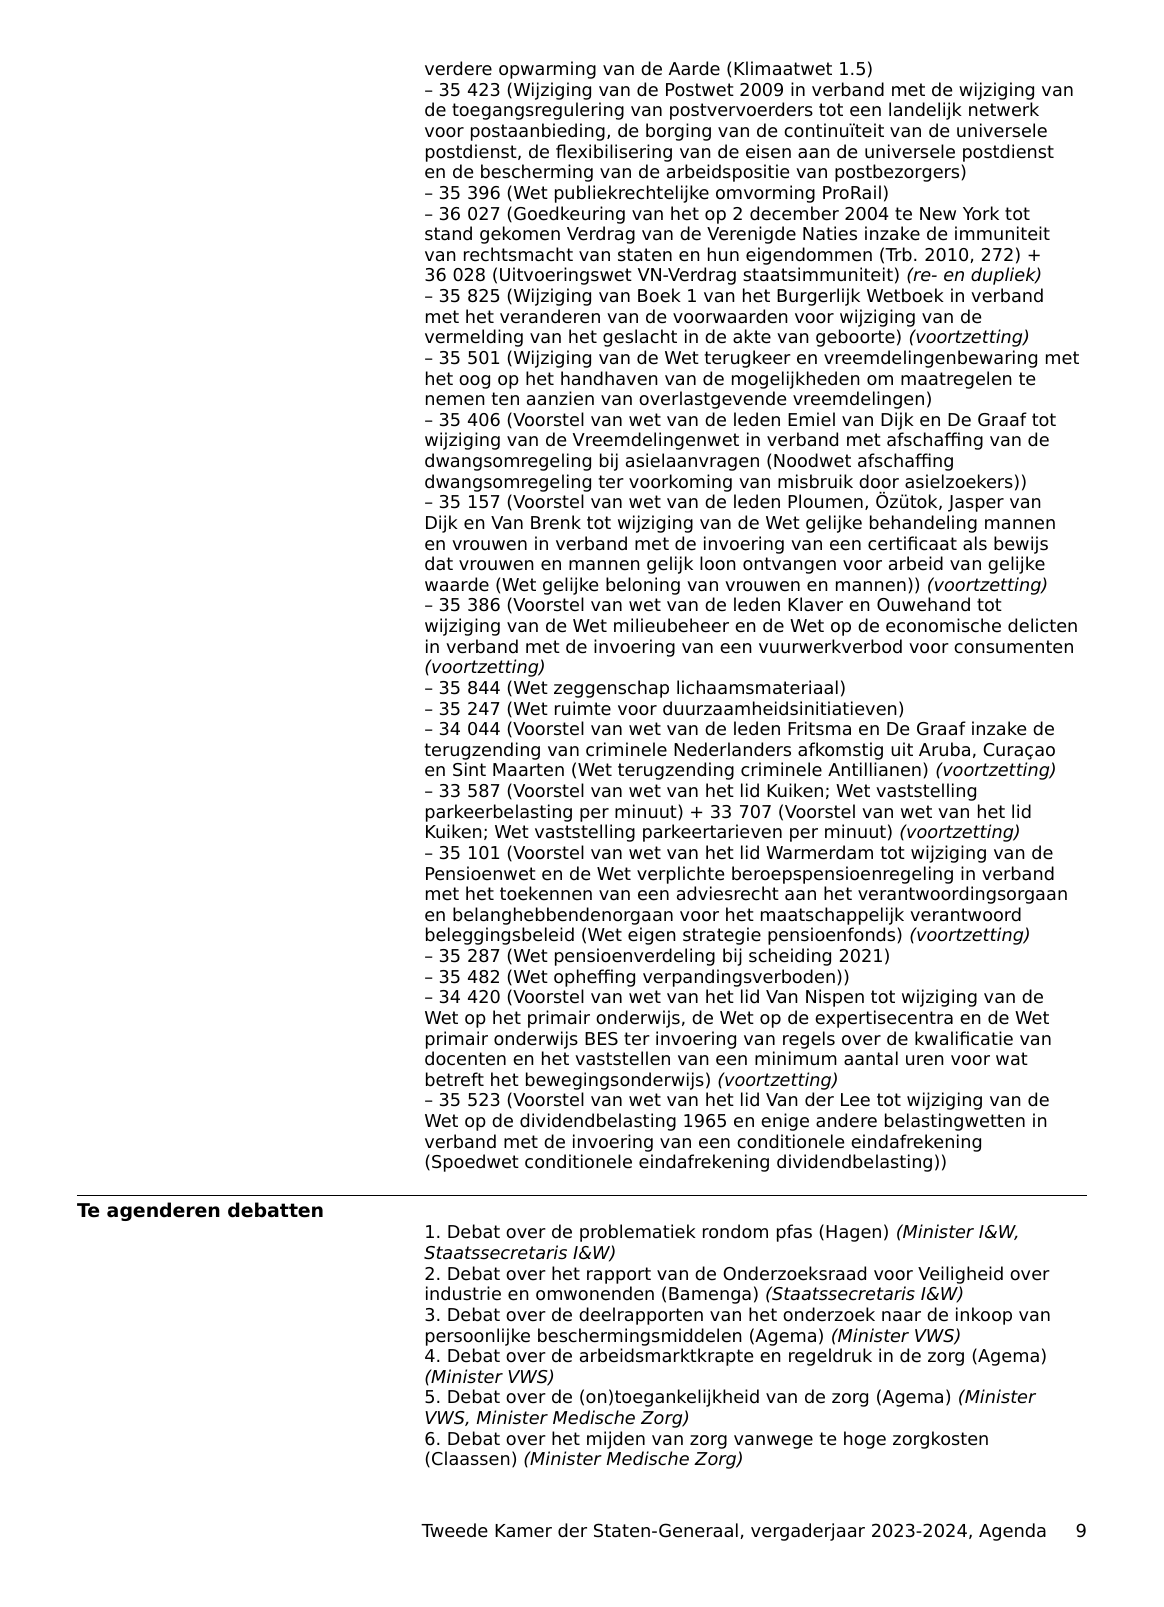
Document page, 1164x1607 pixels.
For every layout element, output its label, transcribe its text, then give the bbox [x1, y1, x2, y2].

table_cell [401, 719, 418, 781]
table_cell – 35 523 (Voorstel van wet van het lid Van der Lee tot wijziging van de Wet op de dividendbelasting 1965 en enige andere belastingwetten in verband met de invoering van een conditionele eindafrekening (Spoedwet conditionele eindafrekening dividendbelasting)) [418, 1090, 1087, 1173]
table_cell – 34 420 (Voorstel van wet van het lid Van Nispen tot wijziging van de Wet op het primair onderwijs, de Wet op de expertisecentra en de Wet primair onderwijs BES ter invoering van regels over de kwalificatie van docenten en het vaststellen van een minimum aantal uren voor wat betreft het bewegingsonderwijs) (voortzetting) [418, 987, 1087, 1090]
table_header Te agenderen debatten [77, 1196, 401, 1222]
table_cell – 35 501 (Wijziging van de Wet terugkeer en vreemdelingenbewaring met het oog op het handhaven van de mogelijkheden om maatregelen te nemen ten aanzien van overlastgevende vreemdelingen) [418, 348, 1087, 410]
table_cell [77, 678, 401, 698]
table_cell [401, 183, 418, 203]
table_cell 4. Debat over de arbeidsmarktkrapte en regeldruk in de zorg (Agema) (Minister VWS) [418, 1346, 1087, 1387]
table_cell – 35 287 (Wet pensioenverdeling bij scheiding 2021) [418, 946, 1087, 967]
table_cell [77, 595, 401, 678]
table_cell [401, 1264, 418, 1305]
table_cell [77, 348, 401, 410]
table_cell [77, 699, 401, 719]
table_cell – 35 157 (Voorstel van wet van de leden Ploumen, Özütok, Jasper van Dijk en Van Brenk tot wijziging van de Wet gelijke behandeling mannen en vrouwen in verband met de invoering van een certificaat als bewijs dat vrouwen en mannen gelijk loon ontvangen voor arbeid van gelijke waarde (Wet gelijke beloning van vrouwen en mannen)) (voortzetting) [418, 492, 1087, 595]
table_cell – 35 825 (Wijziging van Boek 1 van het Burgerlijk Wetboek in verband met het veranderen van de voorwaarden voor wijziging van de vermelding van het geslacht in de akte van geboorte) (voortzetting) [418, 286, 1087, 348]
table_cell [77, 1223, 401, 1264]
table_cell [401, 1346, 418, 1387]
table_cell [401, 59, 418, 80]
table_cell [77, 1264, 401, 1305]
table_cell 2. Debat over het rapport van de Onderzoeksraad voor Veiligheid over industrie en omwonenden (Bamenga) (Staatssecretaris I&W) [418, 1264, 1087, 1305]
table_cell 1. Debat over de problematiek rondom pfas (Hagen) (Minister I&W, Staatssecretaris I&W) [418, 1223, 1087, 1264]
table_cell [401, 286, 418, 348]
table_cell [401, 987, 418, 1090]
table_cell [77, 781, 401, 843]
table_cell – 35 406 (Voorstel van wet van de leden Emiel van Dijk en De Graaf tot wijziging van de Vreemdelingenwet in verband met afschaffing van de dwangsomregeling bij asielaanvragen (Noodwet afschaffing dwangsomregeling ter voorkoming van misbruik door asielzoekers)) [418, 410, 1087, 492]
table_header [401, 1196, 418, 1222]
table_cell [401, 967, 418, 987]
table_cell [401, 492, 418, 595]
table_cell – 35 844 (Wet zeggenschap lichaamsmateriaal) [418, 678, 1087, 698]
table_cell [77, 843, 401, 946]
table_cell [401, 781, 418, 843]
table_cell [401, 1429, 418, 1470]
table_cell [401, 204, 418, 286]
table_cell [77, 410, 401, 492]
table_cell – 35 101 (Voorstel van wet van het lid Warmerdam tot wijziging van de Pensioenwet en de Wet verplichte beroepspensioenregeling in verband met het toekennen van een adviesrecht aan het verantwoordingsorgaan en belanghebbendenorgaan voor het maatschappelijk verantwoord beleggingsbeleid (Wet eigen strategie pensioenfonds) (voortzetting) [418, 843, 1087, 946]
table_cell [77, 1090, 401, 1173]
table_cell [77, 204, 401, 286]
table_cell [401, 1090, 418, 1173]
table_cell – 34 044 (Voorstel van wet van de leden Fritsma en De Graaf inzake de terugzending van criminele Nederlanders afkomstig uit Aruba, Curaçao en Sint Maarten (Wet terugzending criminele Antillianen) (voortzetting) [418, 719, 1087, 781]
table_cell – 36 027 (Goedkeuring van het op 2 december 2004 te New York tot stand gekomen Verdrag van de Verenigde Naties inzake de immuniteit van rechtsmacht van staten en hun eigendommen (Trb. 2010, 272) + 36 028 (Uitvoeringswet VN-Verdrag staatsimmuniteit) (re- en dupliek) [418, 204, 1087, 286]
table_cell – 35 396 (Wet publiekrechtelijke omvorming ProRail) [418, 183, 1087, 203]
table_cell [401, 410, 418, 492]
table_cell [401, 843, 418, 946]
table_cell [401, 348, 418, 410]
table_cell – 35 247 (Wet ruimte voor duurzaamheidsinitiatieven) [418, 699, 1087, 719]
table_cell – 35 482 (Wet opheffing verpandingsverboden)) [418, 967, 1087, 987]
table_header [418, 1196, 1087, 1222]
table_cell – 35 423 (Wijziging van de Postwet 2009 in verband met de wijziging van de toegangsregulering van postvervoerders tot een landelijk netwerk voor postaanbieding, de borging van de continuïteit van de universele postdienst, de flexibilisering van de eisen aan de universele postdienst en de bescherming van de arbeidspositie van postbezorgers) [418, 80, 1087, 183]
table_cell [401, 678, 418, 698]
table_cell [77, 719, 401, 781]
table_cell verdere opwarming van de Aarde (Klimaatwet 1.5) [418, 59, 1087, 80]
table_cell 6. Debat over het mijden van zorg vanwege te hoge zorgkosten (Claassen) (Minister Medische Zorg) [418, 1429, 1087, 1470]
table_cell [77, 1388, 401, 1429]
table_cell [77, 1305, 401, 1346]
table_cell [77, 987, 401, 1090]
table_cell [401, 1388, 418, 1429]
table_cell [401, 1305, 418, 1346]
table_cell [401, 595, 418, 678]
table_cell [77, 1346, 401, 1387]
table_cell [401, 946, 418, 967]
table_cell [77, 967, 401, 987]
table_cell [77, 183, 401, 203]
table_cell – 33 587 (Voorstel van wet van het lid Kuiken; Wet vaststelling parkeerbelasting per minuut) + 33 707 (Voorstel van wet van het lid Kuiken; Wet vaststelling parkeertarieven per minuut) (voortzetting) [418, 781, 1087, 843]
table_cell – 35 386 (Voorstel van wet van de leden Klaver en Ouwehand tot wijziging van de Wet milieubeheer en de Wet op de economische delicten in verband met de invoering van een vuurwerkverbod voor consumenten (voortzetting) [418, 595, 1087, 678]
table_cell [77, 1429, 401, 1470]
table_cell 3. Debat over de deelrapporten van het onderzoek naar de inkoop van persoonlijke beschermingsmiddelen (Agema) (Minister VWS) [418, 1305, 1087, 1346]
table_cell [401, 699, 418, 719]
table_cell [77, 286, 401, 348]
table_cell [77, 80, 401, 183]
table_cell [401, 80, 418, 183]
table_cell [77, 59, 401, 80]
table_cell [401, 1223, 418, 1264]
table_cell 5. Debat over de (on)toegankelijkheid van de zorg (Agema) (Minister VWS, Minister Medische Zorg) [418, 1388, 1087, 1429]
table_cell [77, 492, 401, 595]
table_cell [77, 946, 401, 967]
